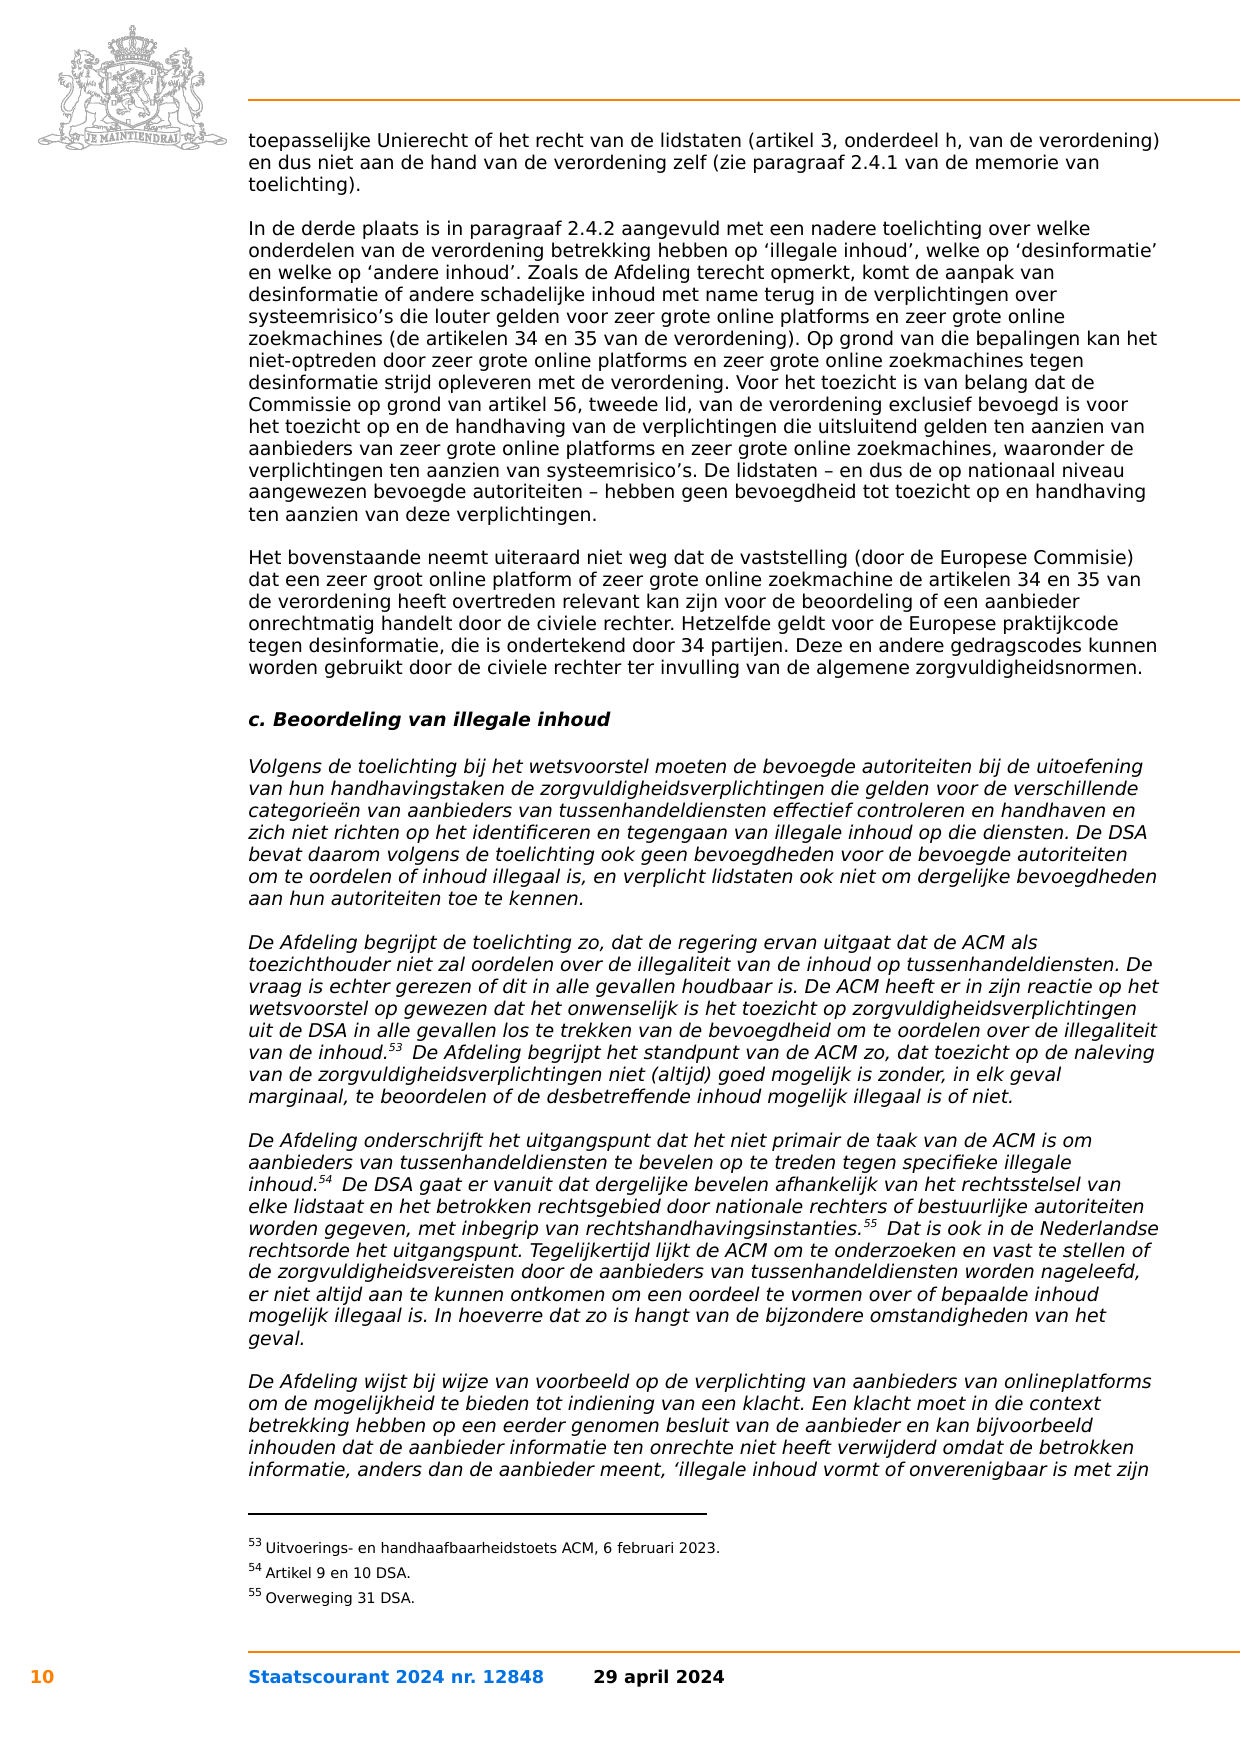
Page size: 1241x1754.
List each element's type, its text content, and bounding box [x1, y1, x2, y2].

text In de derde plaats is in paragraaf 2.4.2 aangevuld met een nadere toelichting over welke onderdelen van de verordening betrekking hebben op ‘illegale inhoud’, welke op ‘desinformatie’ en welke op ‘andere inhoud’. Zoals de Afdeling terecht opmerkt, komt de aanpak van desinformatie of andere schadelijke inhoud met name terug in de verplichtingen over systeemrisico’s die louter gelden voor zeer grote online platforms en zeer grote online zoekmachines (de artikelen 34 en 35 van de verordening). Op grond van die bepalingen kan het niet-optreden door zeer grote online platforms en zeer grote online zoekmachines tegen desinformatie strijd opleveren met de verordening. Voor het toezicht is van belang dat de Commissie op grond van artikel 56, tweede lid, van de verordening exclusief bevoegd is voor het toezicht op en de handhaving van de verplichtingen die uitsluitend gelden ten aanzien van aanbieders van zeer grote online platforms en zeer grote online zoekmachines, waaronder de verplichtingen ten aanzien van systeemrisico’s. De lidstaten – en dus de op nationaal niveau aangewezen bevoegde autoriteiten – hebben geen bevoegdheid tot toezicht op en handhaving ten aanzien van deze verplichtingen. [248, 218, 1163, 525]
subtitle c. Beoordeling van illegale inhoud [248, 709, 1163, 731]
text Artikel 9 en 10 DSA. [248, 1561, 1163, 1583]
text Het bovenstaande neemt uiteraard niet weg dat de vaststelling (door de Europese Commisie) dat een zeer groot online platform of zeer grote online zoekmachine de artikelen 34 en 35 van de verordening heeft overtreden relevant kan zijn voor de beoordeling of een aanbieder onrechtmatig handelt door de civiele rechter. Hetzelfde geldt voor de Europese praktijkcode tegen desinformatie, die is ondertekend door 34 partijen. Deze en andere gedragscodes kunnen worden gebruikt door de civiele rechter ter invulling van de algemene zorgvuldigheidsnormen. [248, 547, 1163, 679]
text De Afdeling begrijpt de toelichting zo, dat de regering ervan uitgaat dat de ACM als toezichthouder niet zal oordelen over de illegaliteit van de inhoud op tussenhandeldiensten. De vraag is echter gerezen of dit in alle gevallen houdbaar is. De ACM heeft er in zijn reactie op het wetsvoorstel op gewezen dat het onwenselijk is het toezicht op zorgvuldigheidsverplichtingen uit de DSA in alle gevallen los te trekken van de bevoegdheid om te oordelen over de illegaliteit van de inhoud. De Afdeling begrijpt het standpunt van de ACM zo, dat toezicht op de naleving van de zorgvuldigheidsverplichtingen niet (altijd) goed mogelijk is zonder, in elk geval marginaal, te beoordelen of de desbetreffende inhoud mogelijk illegaal is of niet. [248, 932, 1163, 1108]
text Overweging 31 DSA. [248, 1586, 1163, 1608]
text De Afdeling wijst bij wijze van voorbeeld op de verplichting van aanbieders van onlineplatforms om de mogelijkheid te bieden tot indiening van een klacht. Een klacht moet in die context betrekking hebben op een eerder genomen besluit van de aanbieder en kan bijvoorbeeld inhouden dat de aanbieder informatie ten onrechte niet heeft verwijderd omdat de betrokken informatie, anders dan de aanbieder meent, ‘illegale inhoud vormt of onverenigbaar is met zijn [248, 1371, 1163, 1481]
picture [38, 25, 227, 150]
text toepasselijke Unierecht of het recht van de lidstaten (artikel 3, onderdeel h, van de verordening) en dus niet aan de hand van de verordening zelf (zie paragraaf 2.4.1 van de memorie van toelichting). [248, 130, 1163, 196]
text Volgens de toelichting bij het wetsvoorstel moeten de bevoegde autoriteiten bij de uitoefening van hun handhavingstaken de zorgvuldigheidsverplichtingen die gelden voor de verschillende categorieën van aanbieders van tussenhandeldiensten effectief controleren en handhaven en zich niet richten op het identificeren en tegengaan van illegale inhoud op die diensten. De DSA bevat daarom volgens de toelichting ook geen bevoegdheden voor de bevoegde autoriteiten om te oordelen of inhoud illegaal is, en verplicht lidstaten ook niet om dergelijke bevoegdheden aan hun autoriteiten toe te kennen. [248, 756, 1163, 910]
text Uitvoerings- en handhaafbaarheidstoets ACM, 6 februari 2023. [248, 1536, 1163, 1558]
text De Afdeling onderschrijft het uitgangspunt dat het niet primair de taak van de ACM is om aanbieders van tussenhandeldiensten te bevelen op te treden tegen specifieke illegale inhoud. De DSA gaat er vanuit dat dergelijke bevelen afhankelijk van het rechtsstelsel van elke lidstaat en het betrokken rechtsgebied door nationale rechters of bestuurlijke autoriteiten worden gegeven, met inbegrip van rechtshandhavingsinstanties. Dat is ook in de Nederlandse rechtsorde het uitgangspunt. Tegelijkertijd lijkt de ACM om te onderzoeken en vast te stellen of de zorgvuldigheidsvereisten door de aanbieders van tussenhandeldiensten worden nageleefd, er niet altijd aan te kunnen ontkomen om een oordeel te vormen over of bepaalde inhoud mogelijk illegaal is. In hoeverre dat zo is hangt van de bijzondere omstandigheden van het geval. [248, 1129, 1163, 1349]
